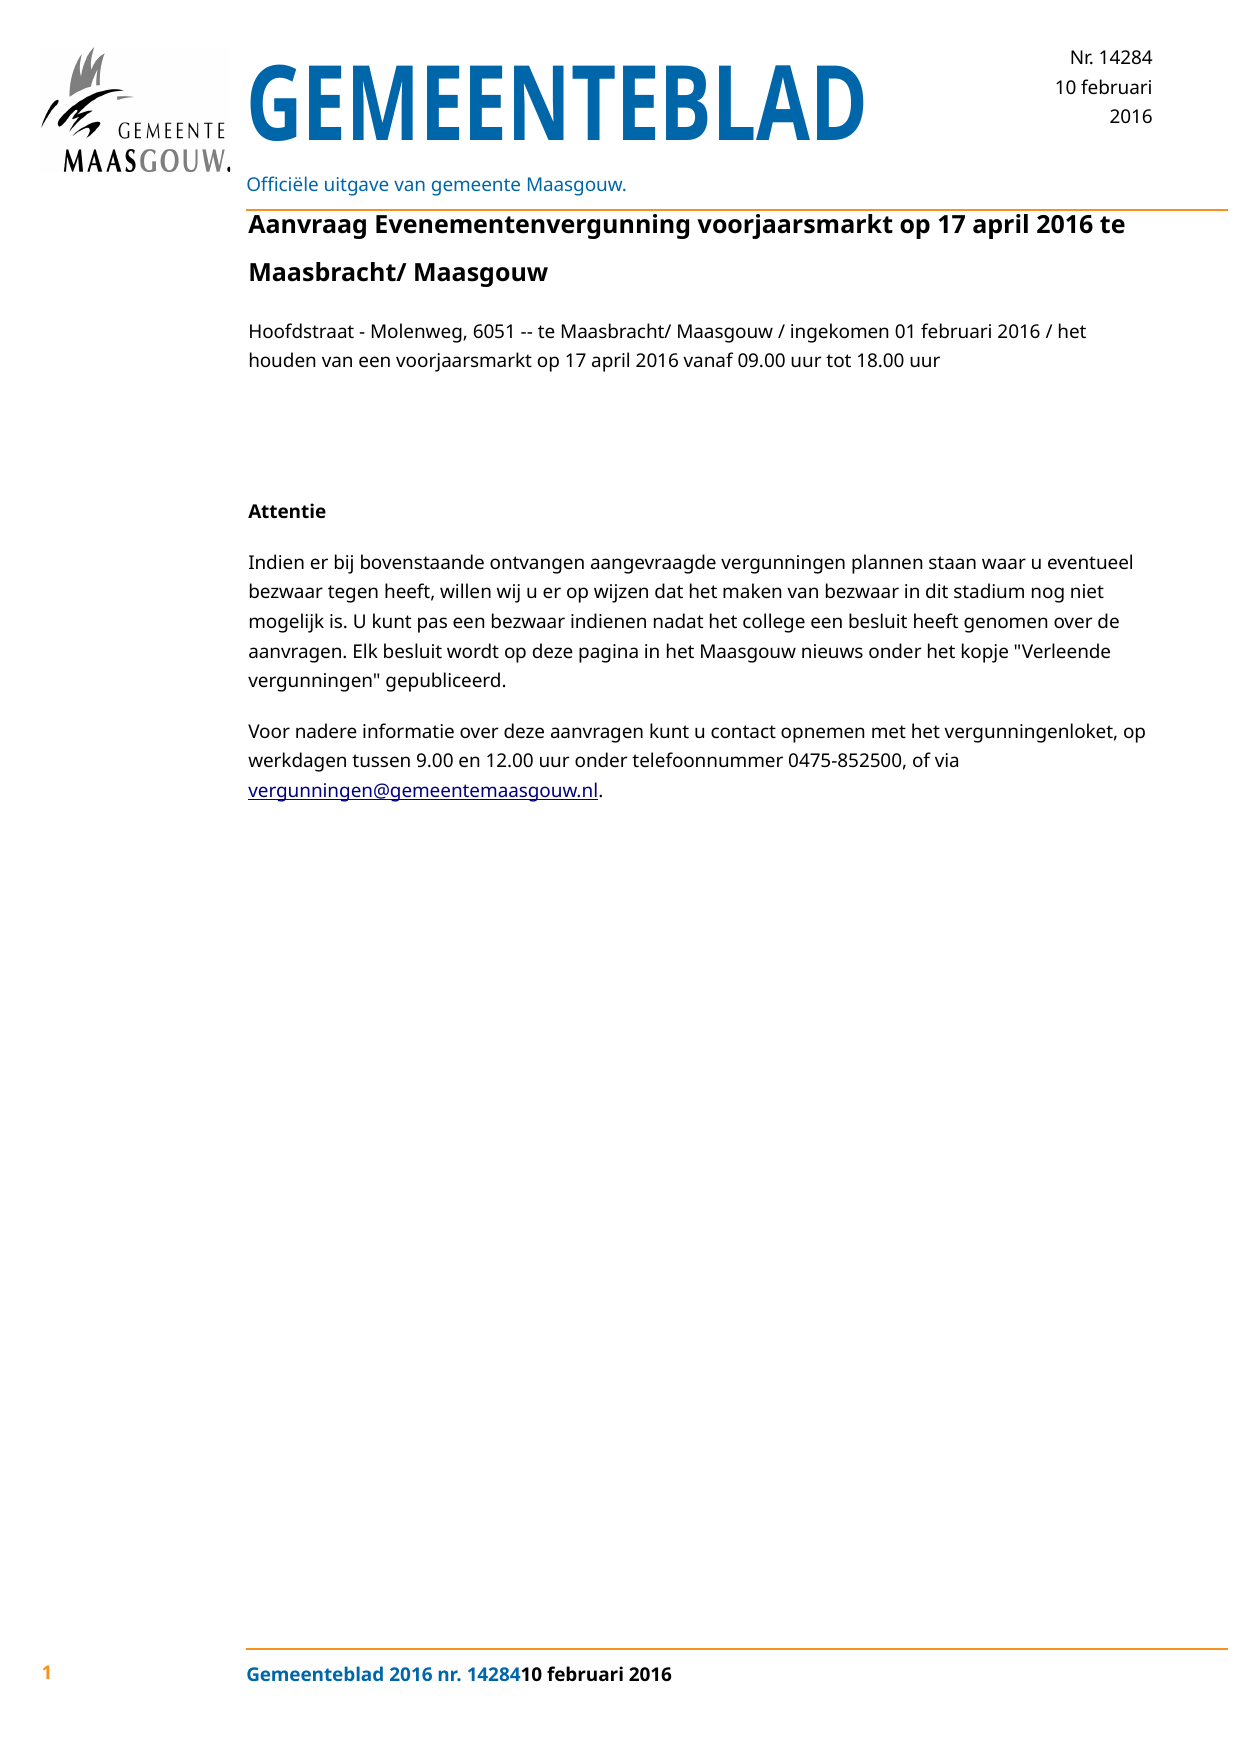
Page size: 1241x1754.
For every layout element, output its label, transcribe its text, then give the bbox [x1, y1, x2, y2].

text Voor nadere informatie over deze aanvragen kunt u contact opnemen met het vergunningenloket, op werkdagen tussen 9.00 en 12.00 uur onder telefoonnummer 0475-852500, of via vergunningen@gemeentemaasgouw.nl. [248, 718, 1152, 803]
text Hoofdstraat - Molenweg, 6051 -- te Maasbracht/ Maasgouw / ingekomen 01 februari 2016 / het houden van een voorjaarsmarkt op 17 april 2016 vanaf 09.00 uur tot 18.00 uur [248, 318, 1152, 373]
picture [41, 47, 231, 172]
text Aanvraag Evenementenvergunning voorjaarsmarkt op 17 april 2016 te Maasbracht/ Maasgouw [248, 211, 1152, 288]
text Attentie [248, 499, 1152, 524]
text Indien er bij bovenstaande ontvangen aangevraagde vergunningen plannen staan waar u eventueel bezwaar tegen heeft, willen wij u er op wijzen dat het maken van bezwaar in dit stadium nog niet mogelijk is. U kunt pas een bezwaar indienen nadat het college een besluit heeft genomen over de aanvragen. Elk besluit wordt op deze pagina in het Maasgouw nieuws onder het kopje "Verleende vergunningen" gepubliceerd. [248, 549, 1152, 693]
